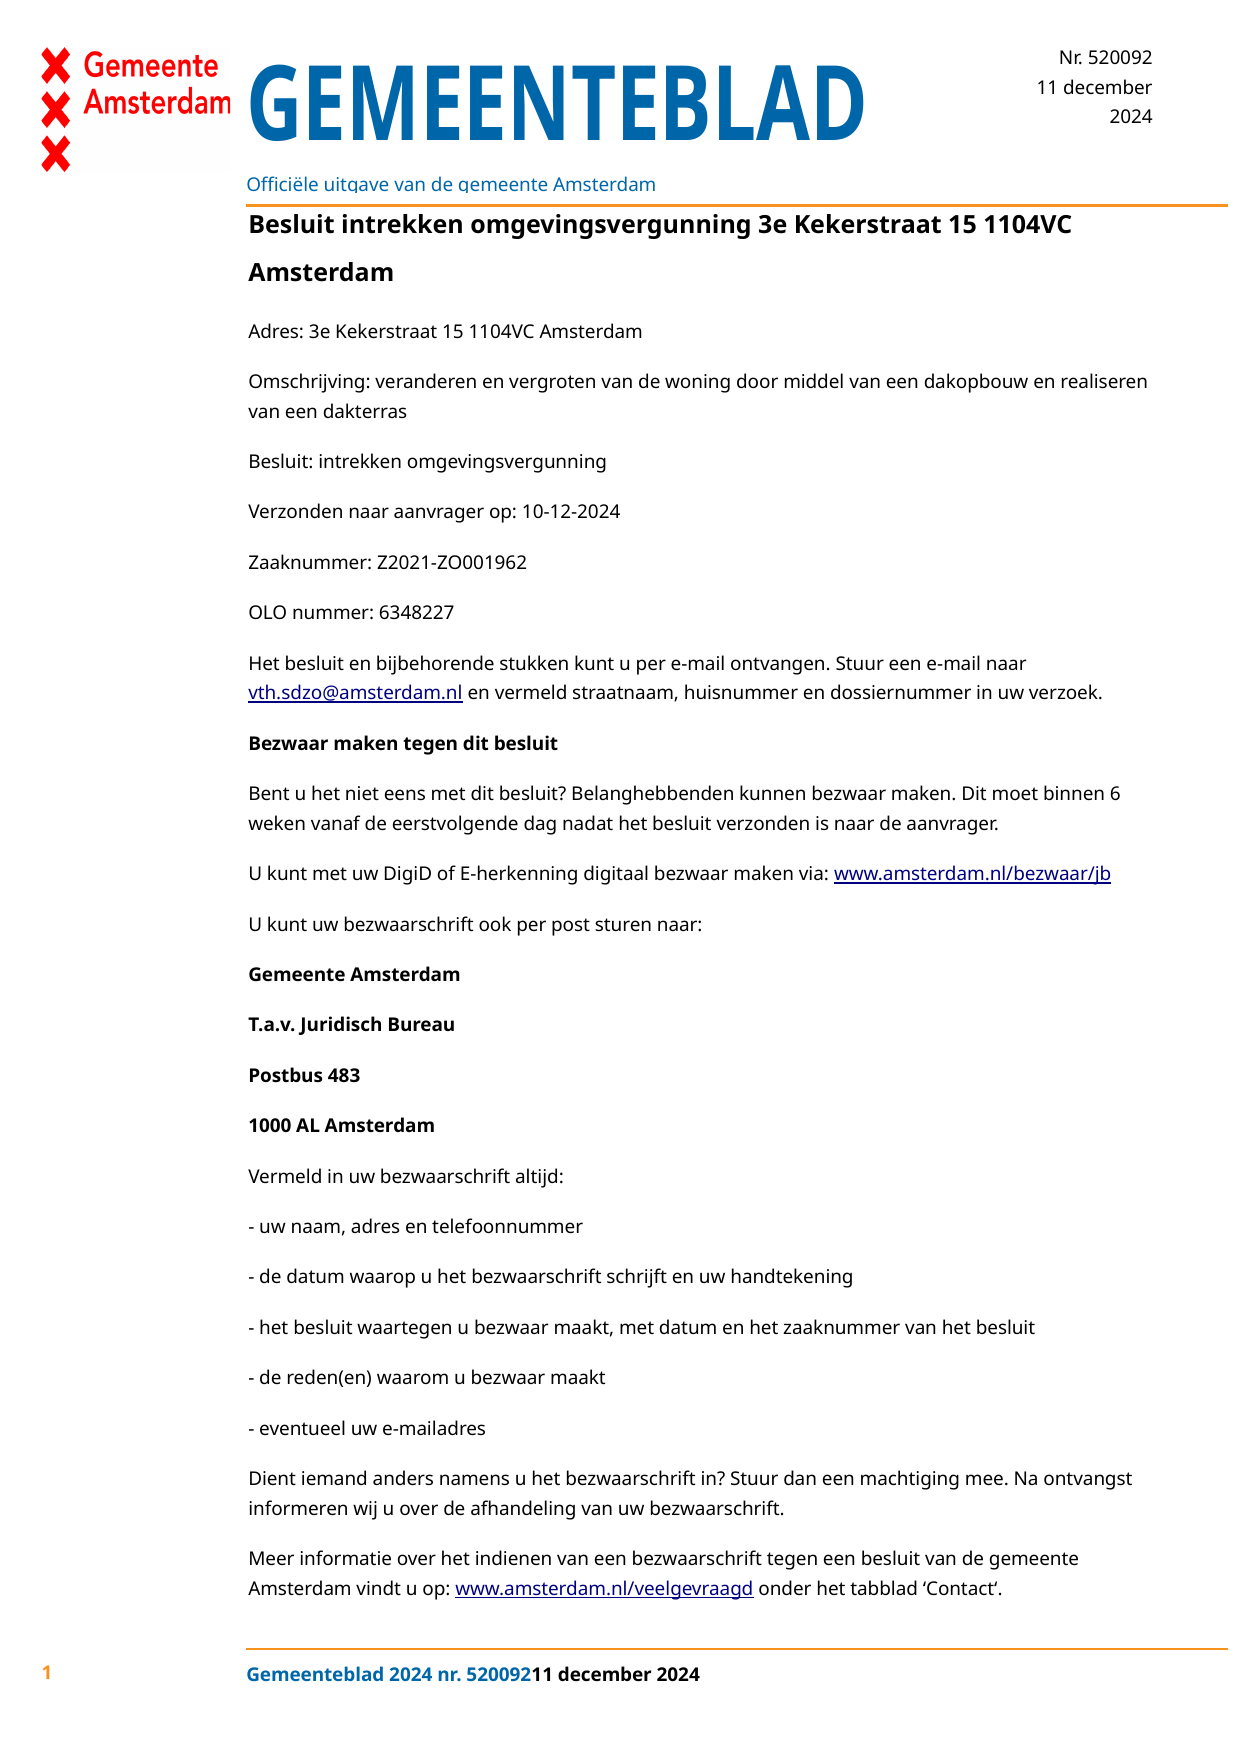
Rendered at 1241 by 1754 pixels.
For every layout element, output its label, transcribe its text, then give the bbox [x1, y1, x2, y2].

text T.a.v. Juridisch Bureau [248, 1012, 1152, 1037]
text U kunt uw bezwaarschrift ook per post sturen naar: [248, 911, 1152, 937]
text - de reden(en) waarom u bezwaar maakt [248, 1364, 1152, 1390]
text Bent u het niet eens met dit besluit? Belanghebbenden kunnen bezwaar maken. Dit moet binnen 6 weken vanaf de eerstvolgende dag nadat het besluit verzonden is naar de aanvrager. [248, 780, 1152, 836]
text - eventueel uw e-mailadres [248, 1415, 1152, 1441]
text - uw naam, adres en telefoonnummer [248, 1213, 1152, 1239]
text - het besluit waartegen u bezwaar maakt, met datum en het zaaknummer van het besluit [248, 1314, 1152, 1340]
text Bezwaar maken tegen dit besluit [248, 730, 1152, 756]
picture [41, 47, 231, 172]
text Verzonden naar aanvrager op: 10-12-2024 [248, 499, 1152, 524]
text Gemeente Amsterdam [248, 961, 1152, 987]
text Meer informatie over het indienen van een bezwaarschrift tegen een besluit van de gemeente Amsterdam vindt u op: www.amsterdam.nl/veelgevraagd onder het tabblad ‘Contact‘. [248, 1545, 1152, 1601]
text Het besluit en bijbehorende stukken kunt u per e-mail ontvangen. Stuur een e-mail naar vth.sdzo@amsterdam.nl en vermeld straatnaam, huisnummer en dossiernummer in uw verzoek. [248, 650, 1152, 705]
text Adres: 3e Kekerstraat 15 1104VC Amsterdam [248, 318, 1152, 344]
text Postbus 483 [248, 1062, 1152, 1088]
text Besluit intrekken omgevingsvergunning 3e Kekerstraat 15 1104VC Amsterdam [248, 207, 1152, 288]
text Vermeld in uw bezwaarschrift altijd: [248, 1163, 1152, 1189]
text 1000 AL Amsterdam [248, 1112, 1152, 1138]
text Omschrijving: veranderen en vergroten van de woning door middel van een dakopbouw en realiseren van een dakterras [248, 368, 1152, 424]
text U kunt met uw DigiD of E-herkenning digitaal bezwaar maken via: www.amsterdam.nl/bezwaar/jb [248, 860, 1152, 886]
text Besluit: intrekken omgevingsvergunning [248, 448, 1152, 474]
text - de datum waarop u het bezwaarschrift schrijft en uw handtekening [248, 1264, 1152, 1289]
text Dient iemand anders namens u het bezwaarschrift in? Stuur dan een machtiging mee. Na ontvangst informeren wij u over de afhandeling van uw bezwaarschrift. [248, 1465, 1152, 1521]
text OLO nummer: 6348227 [248, 599, 1152, 625]
text Zaaknummer: Z2021-ZO001962 [248, 549, 1152, 575]
